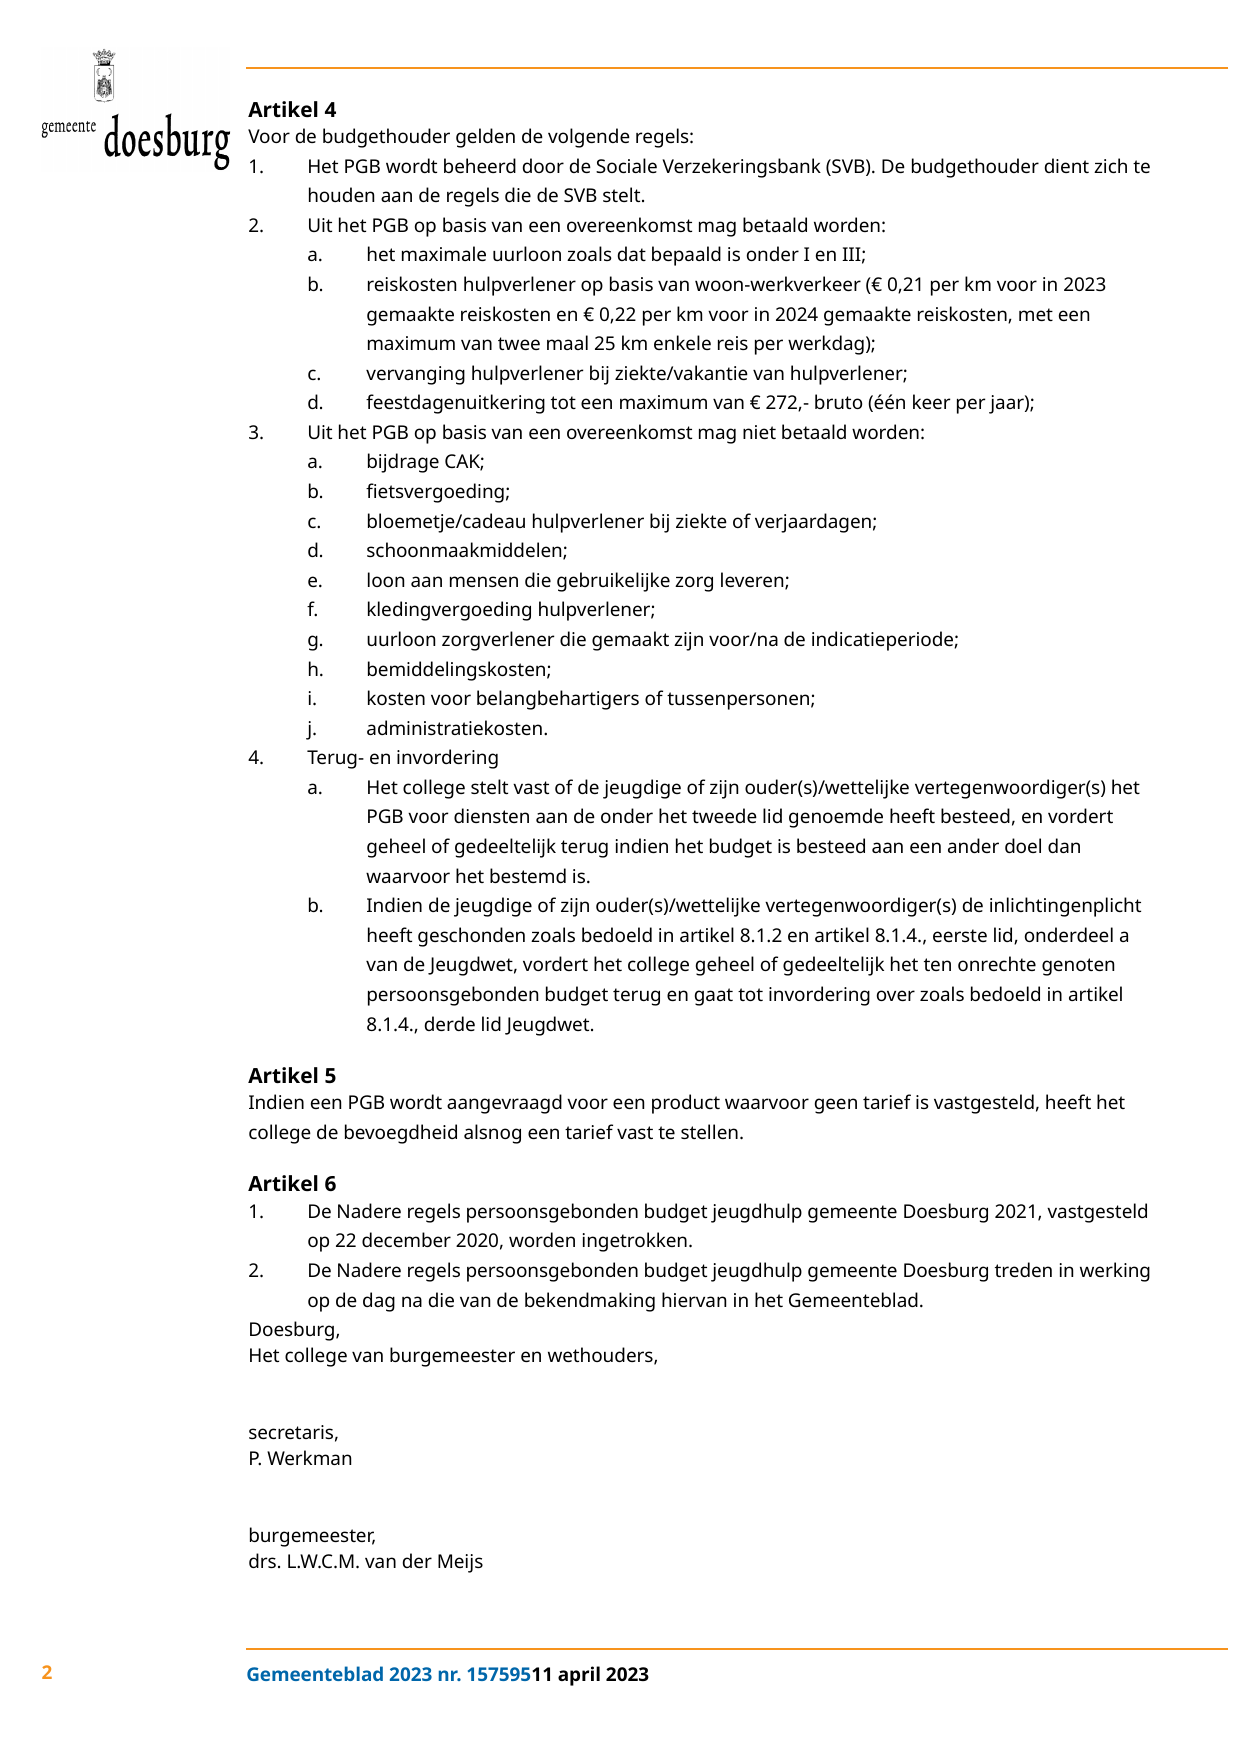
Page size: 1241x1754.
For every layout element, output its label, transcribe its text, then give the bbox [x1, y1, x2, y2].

list fietsvergoeding; [307, 478, 1152, 504]
list kledingvergoeding hulpverlener; [307, 597, 1152, 622]
text drs. L.W.C.M. van der Meijs [248, 1548, 1152, 1574]
list uurloon zorgverlener die gemaakt zijn voor/na de indicatieperiode; [307, 626, 1152, 652]
list Terug- en invordering [248, 744, 1152, 770]
text secretaris, [248, 1419, 1152, 1445]
text Indien een PGB wordt aangevraagd voor een product waarvoor geen tarief is vastgesteld, heeft het college de bevoegdheid alsnog een tarief vast te stellen. [248, 1089, 1152, 1145]
text Artikel 6 [248, 1169, 1152, 1198]
list bemiddelingskosten; [307, 656, 1152, 681]
text Doesburg, [248, 1316, 1152, 1342]
list schoonmaakmiddelen; [307, 537, 1152, 563]
list loon aan mensen die gebruikelijke zorg leveren; [307, 567, 1152, 593]
picture [41, 47, 231, 172]
text Voor de budgethouder gelden de volgende regels: [248, 123, 1152, 149]
list het maximale uurloon zoals dat bepaald is onder I en III; [307, 242, 1152, 267]
text burgemeester, [248, 1522, 1152, 1548]
list vervanging hulpverlener bij ziekte/vakantie van hulpverlener; [307, 360, 1152, 386]
list Uit het PGB op basis van een overeenkomst mag niet betaald worden: [248, 419, 1152, 445]
list bloemetje/cadeau hulpverlener bij ziekte of verjaardagen; [307, 508, 1152, 533]
list De Nadere regels persoonsgebonden budget jeugdhulp gemeente Doesburg treden in werking op de dag na die van de bekendmaking hiervan in het Gemeenteblad. [248, 1257, 1152, 1312]
list administratiekosten. [307, 715, 1152, 741]
list reiskosten hulpverlener op basis van woon-werkverkeer (€ 0,21 per km voor in 2023 gemaakte reiskosten en € 0,22 per km voor in 2024 gemaakte reiskosten, met een maximum van twee maal 25 km enkele reis per werkdag); [307, 271, 1152, 356]
text P. Werkman [248, 1445, 1152, 1471]
list kosten voor belangbehartigers of tussenpersonen; [307, 685, 1152, 711]
list De Nadere regels persoonsgebonden budget jeugdhulp gemeente Doesburg 2021, vastgesteld op 22 december 2020, worden ingetrokken. [248, 1198, 1152, 1253]
list bijdrage CAK; [307, 449, 1152, 474]
text Artikel 4 [248, 95, 1152, 123]
text Artikel 5 [248, 1061, 1152, 1089]
list Uit het PGB op basis van een overeenkomst mag betaald worden: [248, 212, 1152, 238]
text Het college van burgemeester en wethouders, [248, 1342, 1152, 1368]
list feestdagenuitkering tot een maximum van € 272,- bruto (één keer per jaar); [307, 389, 1152, 415]
list Het PGB wordt beheerd door de Sociale Verzekeringsbank (SVB). De budgethouder dient zich te houden aan de regels die de SVB stelt. [248, 153, 1152, 208]
list Het college stelt vast of de jeugdige of zijn ouder(s)/wettelijke vertegenwoordiger(s) het PGB voor diensten aan de onder het tweede lid genoemde heeft besteed, en vordert geheel of gedeeltelijk terug indien het budget is besteed aan een ander doel dan waarvoor het bestemd is. [307, 774, 1152, 888]
list Indien de jeugdige of zijn ouder(s)/wettelijke vertegenwoordiger(s) de inlichtingenplicht heeft geschonden zoals bedoeld in artikel 8.1.2 en artikel 8.1.4., eerste lid, onderdeel a van de Jeugdwet, vordert het college geheel of gedeeltelijk het ten onrechte genoten persoonsgebonden budget terug en gaat tot invordering over zoals bedoeld in artikel 8.1.4., derde lid Jeugdwet. [307, 892, 1152, 1036]
